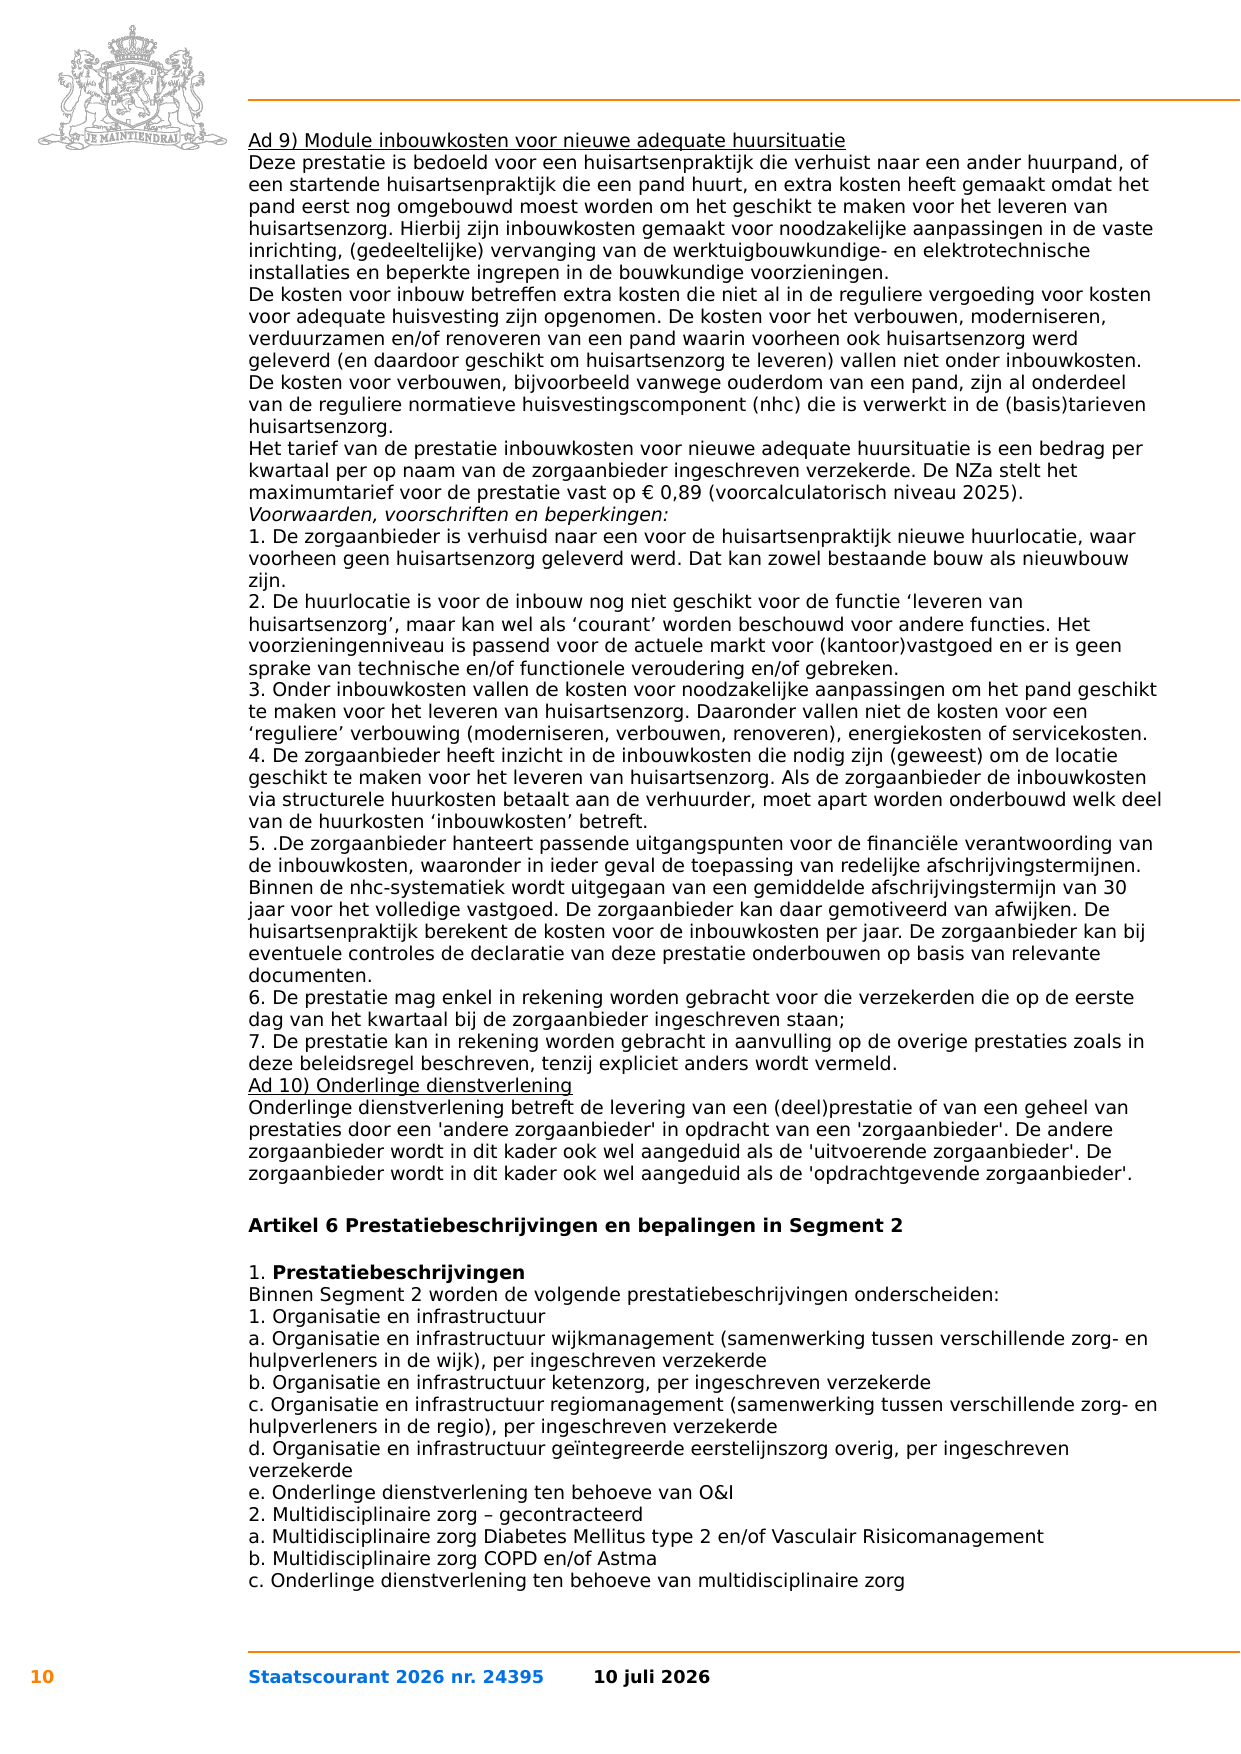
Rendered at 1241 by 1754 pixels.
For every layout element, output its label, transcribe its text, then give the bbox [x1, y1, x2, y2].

text b. Organisatie en infrastructuur ketenzorg, per ingeschreven verzekerde [248, 1372, 1163, 1394]
text 3. Onder inbouwkosten vallen de kosten voor noodzakelijke aanpassingen om het pand geschikt te maken voor het leveren van huisartsenzorg. Daaronder vallen niet de kosten voor een ‘reguliere’ verbouwing (moderniseren, verbouwen, renoveren), energiekosten of servicekosten. [248, 679, 1163, 745]
text a. Multidisciplinaire zorg Diabetes Mellitus type 2 en/of Vasculair Risicomanagement [248, 1526, 1163, 1548]
text 5. .De zorgaanbieder hanteert passende uitgangspunten voor de financiële verantwoording van de inbouwkosten, waaronder in ieder geval de toepassing van redelijke afschrijvingstermijnen. Binnen de nhc-systematiek wordt uitgegaan van een gemiddelde afschrijvingstermijn van 30 jaar voor het volledige vastgoed. De zorgaanbieder kan daar gemotiveerd van afwijken. De huisartsenpraktijk berekent de kosten voor de inbouwkosten per jaar. De zorgaanbieder kan bij eventuele controles de declaratie van deze prestatie onderbouwen op basis van relevante documenten. [248, 833, 1163, 987]
text Het tarief van de prestatie inbouwkosten voor nieuwe adequate huursituatie is een bedrag per kwartaal per op naam van de zorgaanbieder ingeschreven verzekerde. De NZa stelt het maximumtarief voor de prestatie vast op € 0,89 (voorcalculatorisch niveau 2025). [248, 438, 1163, 503]
text d. Organisatie en infrastructuur geïntegreerde eerstelijnszorg overig, per ingeschreven verzekerde [248, 1438, 1163, 1482]
text 2. De huurlocatie is voor de inbouw nog niet geschikt voor de functie ‘leveren van huisartsenzorg’, maar kan wel als ‘courant’ worden beschouwd voor andere functies. Het voorzieningenniveau is passend voor de actuele markt voor (kantoor)vastgoed en er is geen sprake van technische en/of functionele veroudering en/of gebreken. [248, 591, 1163, 679]
text 1. Organisatie en infrastructuur [248, 1306, 1163, 1328]
text a. Organisatie en infrastructuur wijkmanagement (samenwerking tussen verschillende zorg- en hulpverleners in de wijk), per ingeschreven verzekerde [248, 1328, 1163, 1372]
text Deze prestatie is bedoeld voor een huisartsenpraktijk die verhuist naar een ander huurpand, of een startende huisartsenpraktijk die een pand huurt, en extra kosten heeft gemaakt omdat het pand eerst nog omgebouwd moest worden om het geschikt te maken voor het leveren van huisartsenzorg. Hierbij zijn inbouwkosten gemaakt voor noodzakelijke aanpassingen in de vaste inrichting, (gedeeltelijke) vervanging van de werktuigbouwkundige- en elektrotechnische installaties en beperkte ingrepen in de bouwkundige voorzieningen. [248, 152, 1163, 284]
text 1. De zorgaanbieder is verhuisd naar een voor de huisartsenpraktijk nieuwe huurlocatie, waar voorheen geen huisartsenzorg geleverd werd. Dat kan zowel bestaande bouw als nieuwbouw zijn. [248, 526, 1163, 591]
text Ad 10) Onderlinge dienstverlening [248, 1075, 1163, 1097]
picture [38, 25, 227, 150]
text c. Onderlinge dienstverlening ten behoeve van multidisciplinaire zorg [248, 1569, 1163, 1592]
text 2. Multidisciplinaire zorg – gecontracteerd [248, 1504, 1163, 1526]
text e. Onderlinge dienstverlening ten behoeve van O&I [248, 1482, 1163, 1504]
text 6. De prestatie mag enkel in rekening worden gebracht voor die verzekerden die op de eerste dag van het kwartaal bij de zorgaanbieder ingeschreven staan; [248, 987, 1163, 1031]
text b. Multidisciplinaire zorg COPD en/of Astma [248, 1548, 1163, 1569]
text 7. De prestatie kan in rekening worden gebracht in aanvulling op de overige prestaties zoals in deze beleidsregel beschreven, tenzij expliciet anders wordt vermeld. [248, 1031, 1163, 1075]
text Onderlinge dienstverlening betreft de levering van een (deel)prestatie of van een geheel van prestaties door een 'andere zorgaanbieder' in opdracht van een 'zorgaanbieder'. De andere zorgaanbieder wordt in dit kader ook wel aangeduid als de 'uitvoerende zorgaanbieder'. De zorgaanbieder wordt in dit kader ook wel aangeduid als de 'opdrachtgevende zorgaanbieder'. [248, 1097, 1163, 1185]
text c. Organisatie en infrastructuur regiomanagement (samenwerking tussen verschillende zorg- en hulpverleners in de regio), per ingeschreven verzekerde [248, 1394, 1163, 1438]
text 1. Prestatiebeschrijvingen [248, 1262, 1163, 1284]
text Binnen Segment 2 worden de volgende prestatiebeschrijvingen onderscheiden: [248, 1284, 1163, 1306]
text De kosten voor inbouw betreffen extra kosten die niet al in de reguliere vergoeding voor kosten voor adequate huisvesting zijn opgenomen. De kosten voor het verbouwen, moderniseren, verduurzamen en/of renoveren van een pand waarin voorheen ook huisartsenzorg werd geleverd (en daardoor geschikt om huisartsenzorg te leveren) vallen niet onder inbouwkosten. De kosten voor verbouwen, bijvoorbeeld vanwege ouderdom van een pand, zijn al onderdeel van de reguliere normatieve huisvestingscomponent (nhc) die is verwerkt in de (basis)tarieven huisartsenzorg. [248, 284, 1163, 438]
text Voorwaarden, voorschriften en beperkingen: [248, 503, 1163, 526]
subtitle Artikel 6 Prestatiebeschrijvingen en bepalingen in Segment 2 [248, 1215, 1163, 1237]
text Ad 9) Module inbouwkosten voor nieuwe adequate huursituatie [248, 130, 1163, 152]
text 4. De zorgaanbieder heeft inzicht in de inbouwkosten die nodig zijn (geweest) om de locatie geschikt te maken voor het leveren van huisartsenzorg. Als de zorgaanbieder de inbouwkosten via structurele huurkosten betaalt aan de verhuurder, moet apart worden onderbouwd welk deel van de huurkosten ‘inbouwkosten’ betreft. [248, 745, 1163, 833]
